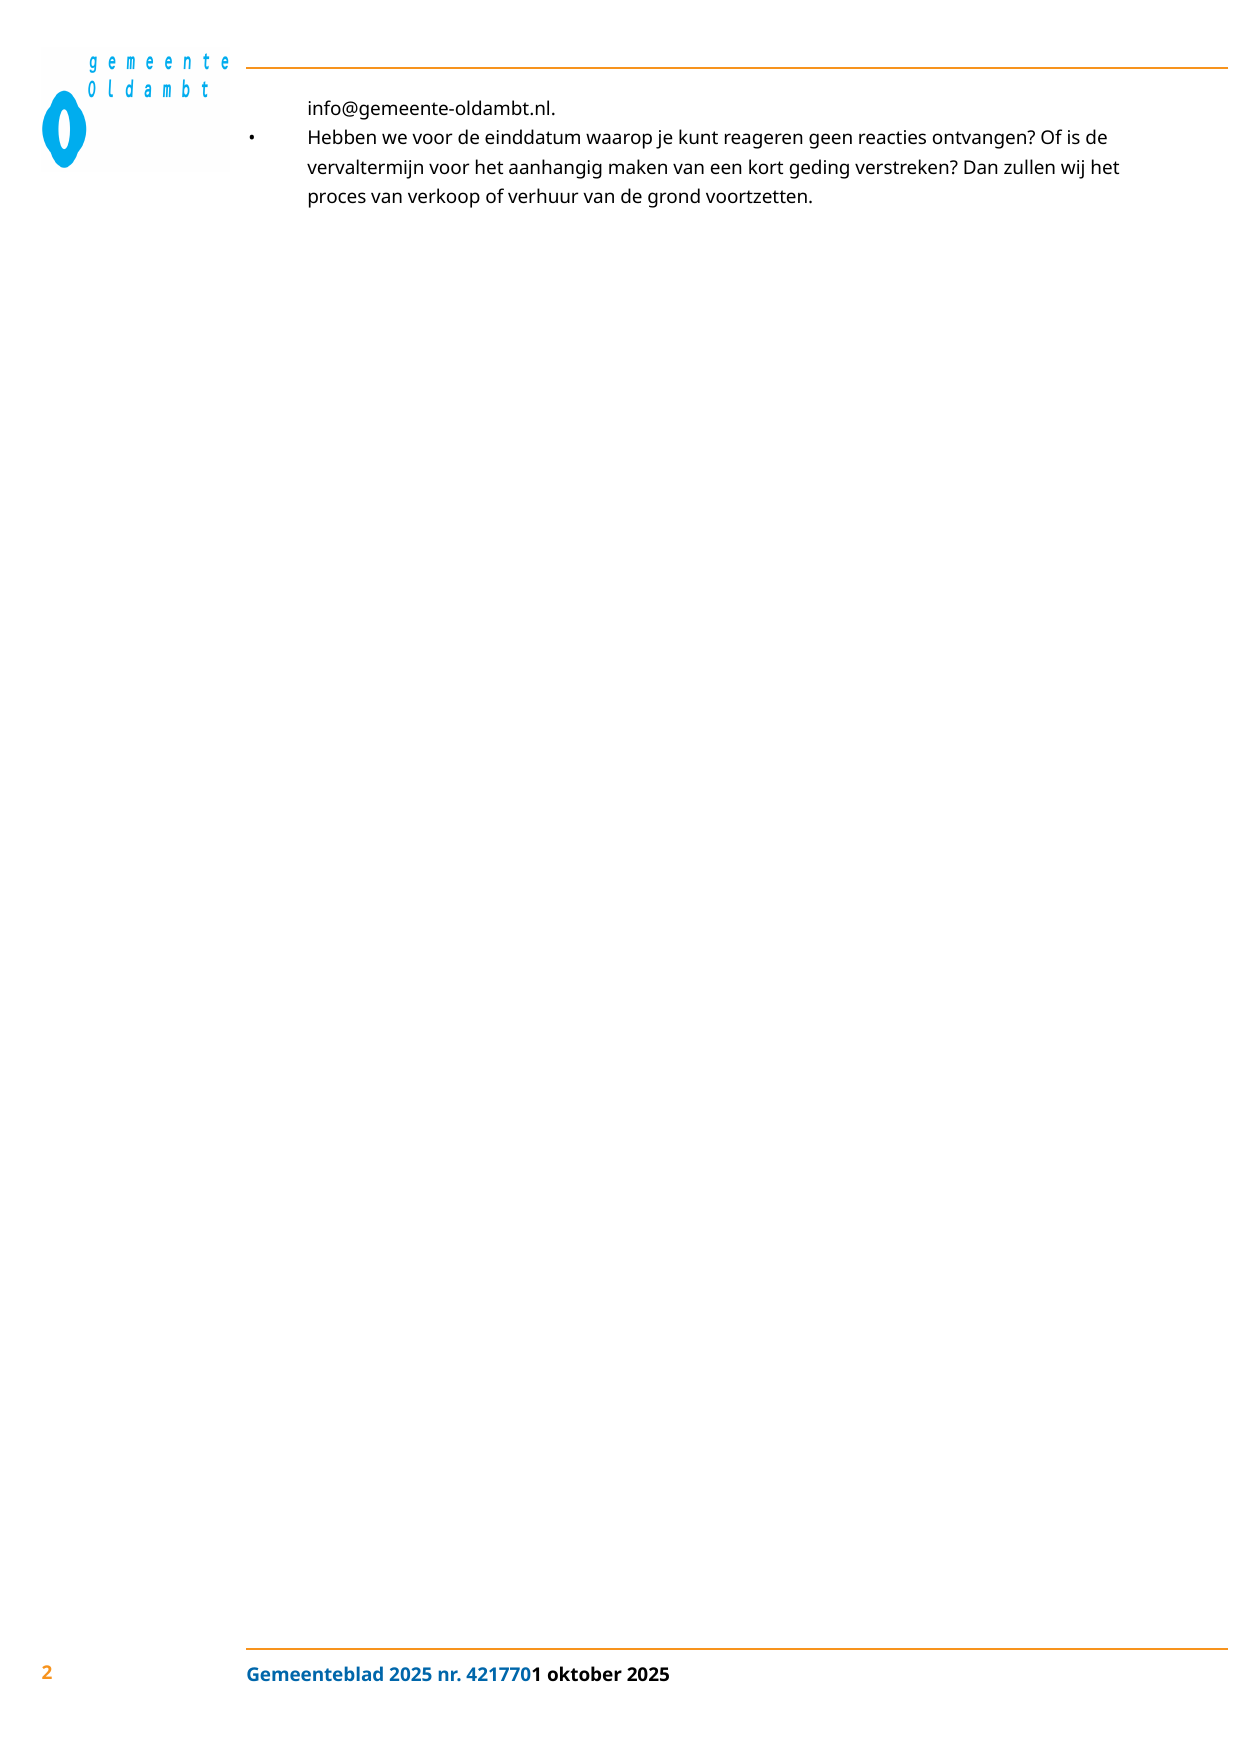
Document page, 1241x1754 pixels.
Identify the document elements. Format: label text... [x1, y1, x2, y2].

picture [41, 47, 231, 172]
list Hebben we voor de einddatum waarop je kunt reageren geen reacties ontvangen? Of is de vervaltermijn voor het aanhangig maken van een kort geding verstreken? Dan zullen wij het proces van verkoop of verhuur van de grond voortzetten. [248, 124, 1152, 209]
list info@gemeente-oldambt.nl. [248, 95, 1152, 121]
